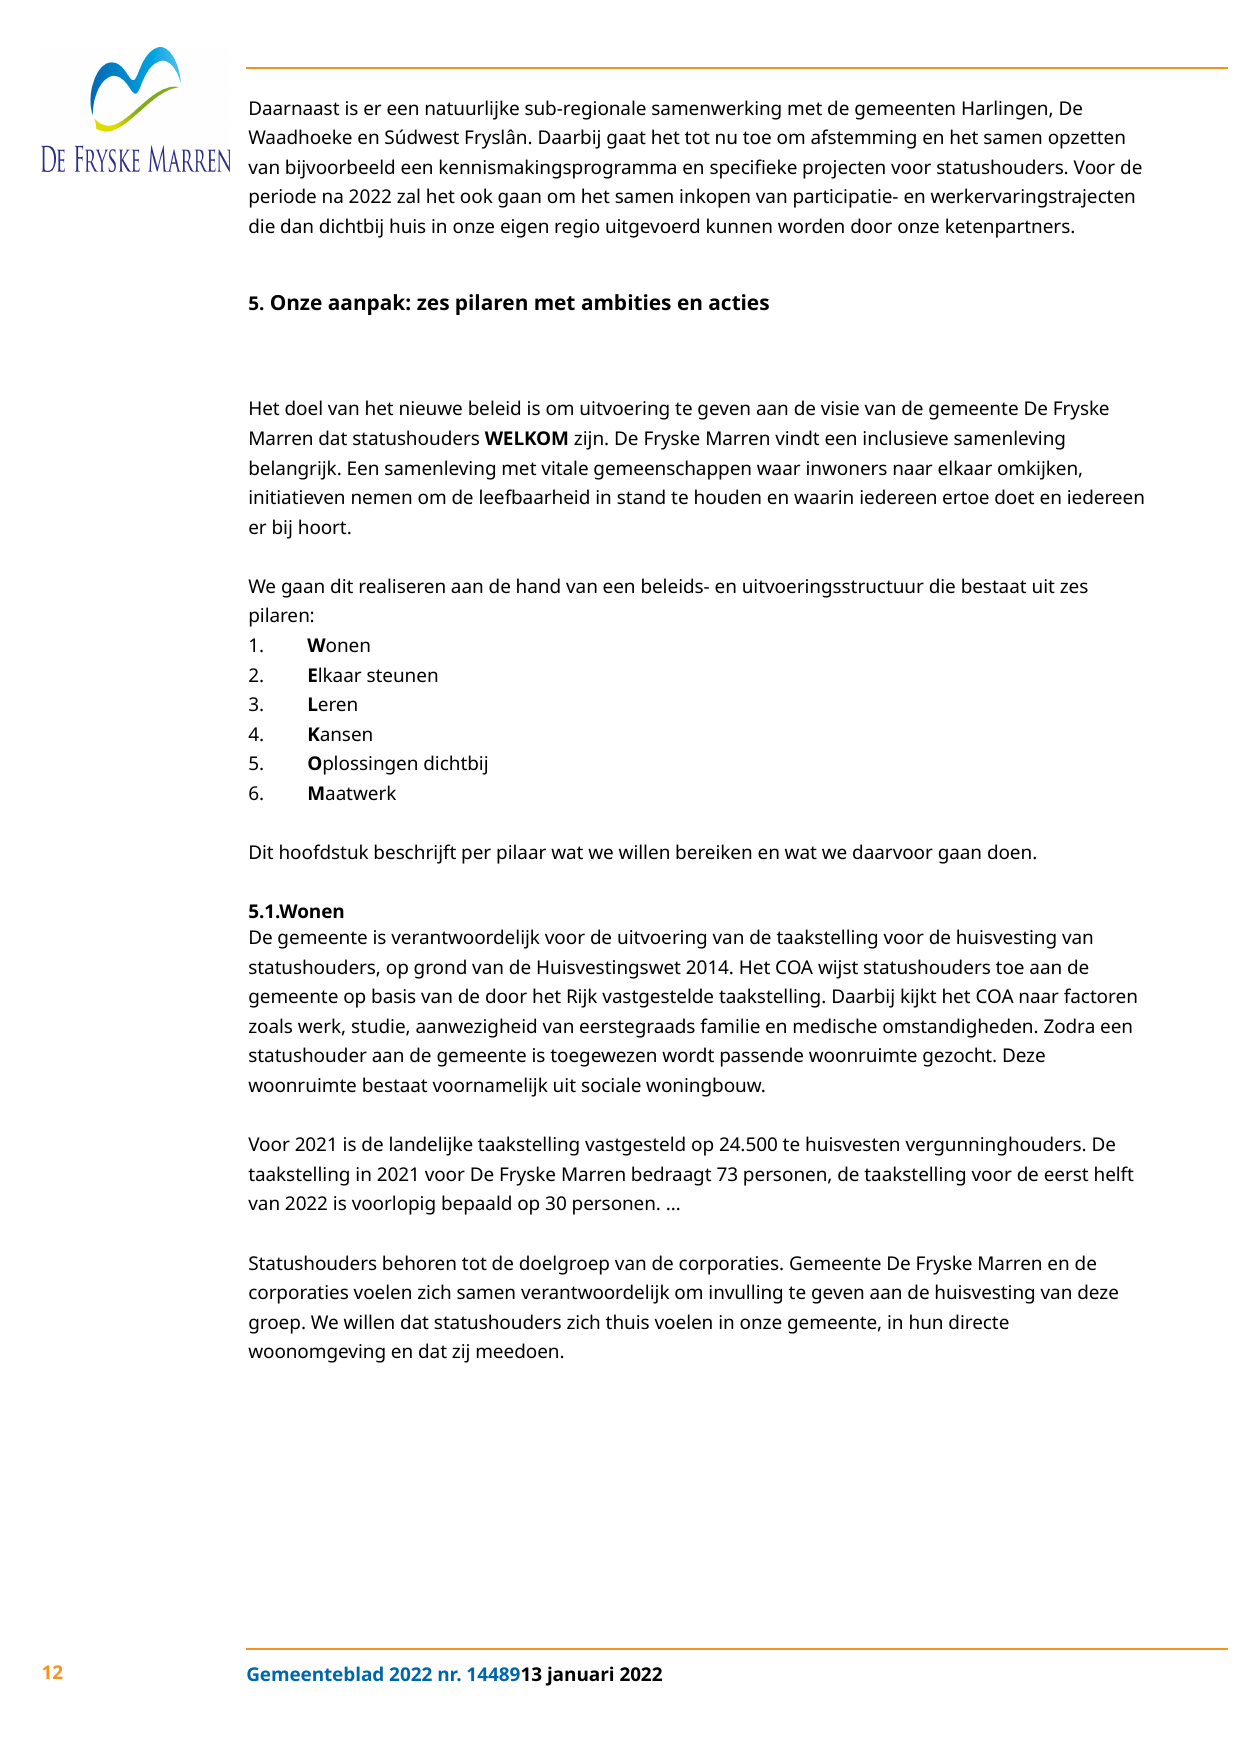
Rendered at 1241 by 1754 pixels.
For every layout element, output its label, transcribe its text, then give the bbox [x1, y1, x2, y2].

text Voor 2021 is de landelijke taakstelling vastgesteld op 24.500 te huisvesten vergunninghouders. De taakstelling in 2021 voor De Fryske Marren bedraagt 73 personen, de taakstelling voor de eerst helft van 2022 is voorlopig bepaald op 30 personen. … [248, 1131, 1152, 1216]
text Daarnaast is er een natuurlijke sub-regionale samenwerking met de gemeenten Harlingen, De Waadhoeke en Súdwest Fryslân. Daarbij gaat het tot nu toe om afstemming en het samen opzetten van bijvoorbeeld een kennismakingsprogramma en specifieke projecten voor statushouders. Voor de periode na 2022 zal het ook gaan om het samen inkopen van participatie- en werkervaringstrajecten die dan dichtbij huis in onze eigen regio uitgevoerd kunnen worden door onze ketenpartners. [248, 95, 1152, 239]
picture [41, 47, 231, 172]
list Oplossingen dichtbij [248, 751, 1152, 776]
text 5.1.Wonen [248, 898, 1152, 924]
text We gaan dit realiseren aan de hand van een beleids- en uitvoeringsstructuur die bestaat uit zes pilaren: [248, 573, 1152, 628]
list Elkaar steunen [248, 662, 1152, 688]
list Leren [248, 691, 1152, 717]
list Wonen [248, 632, 1152, 658]
list Maatwerk [248, 780, 1152, 806]
text De gemeente is verantwoordelijk voor de uitvoering van de taakstelling voor de huisvesting van statushouders, op grond van de Huisvestingswet 2014. Het COA wijst statushouders toe aan de gemeente op basis van de door het Rijk vastgestelde taakstelling. Daarbij kijkt het COA naar factoren zoals werk, studie, aanwezigheid van eerstegraads familie en medische omstandigheden. Zodra een statushouder aan de gemeente is toegewezen wordt passende woonruimte gezocht. Deze woonruimte bestaat voornamelijk uit sociale woningbouw. [248, 924, 1152, 1098]
text Het doel van het nieuwe beleid is om uitvoering te geven aan de visie van de gemeente De Fryske Marren dat statushouders WELKOM zijn. De Fryske Marren vindt een inclusieve samenleving belangrijk. Een samenleving met vitale gemeenschappen waar inwoners naar elkaar omkijken, initiatieven nemen om de leefbaarheid in stand te houden en waarin iedereen ertoe doet en iedereen er bij hoort. [248, 396, 1152, 540]
text Dit hoofdstuk beschrijft per pilaar wat we willen bereiken en wat we daarvoor gaan doen. [248, 839, 1152, 865]
list Kansen [248, 721, 1152, 747]
text Statushouders behoren tot de doelgroep van de corporaties. Gemeente De Fryske Marren en de corporaties voelen zich samen verantwoordelijk om invulling te geven aan de huisvesting van deze groep. We willen dat statushouders zich thuis voelen in onze gemeente, in hun directe woonomgeving en dat zij meedoen. [248, 1250, 1152, 1364]
text 5. Onze aanpak: zes pilaren met ambities en acties [248, 288, 1152, 317]
